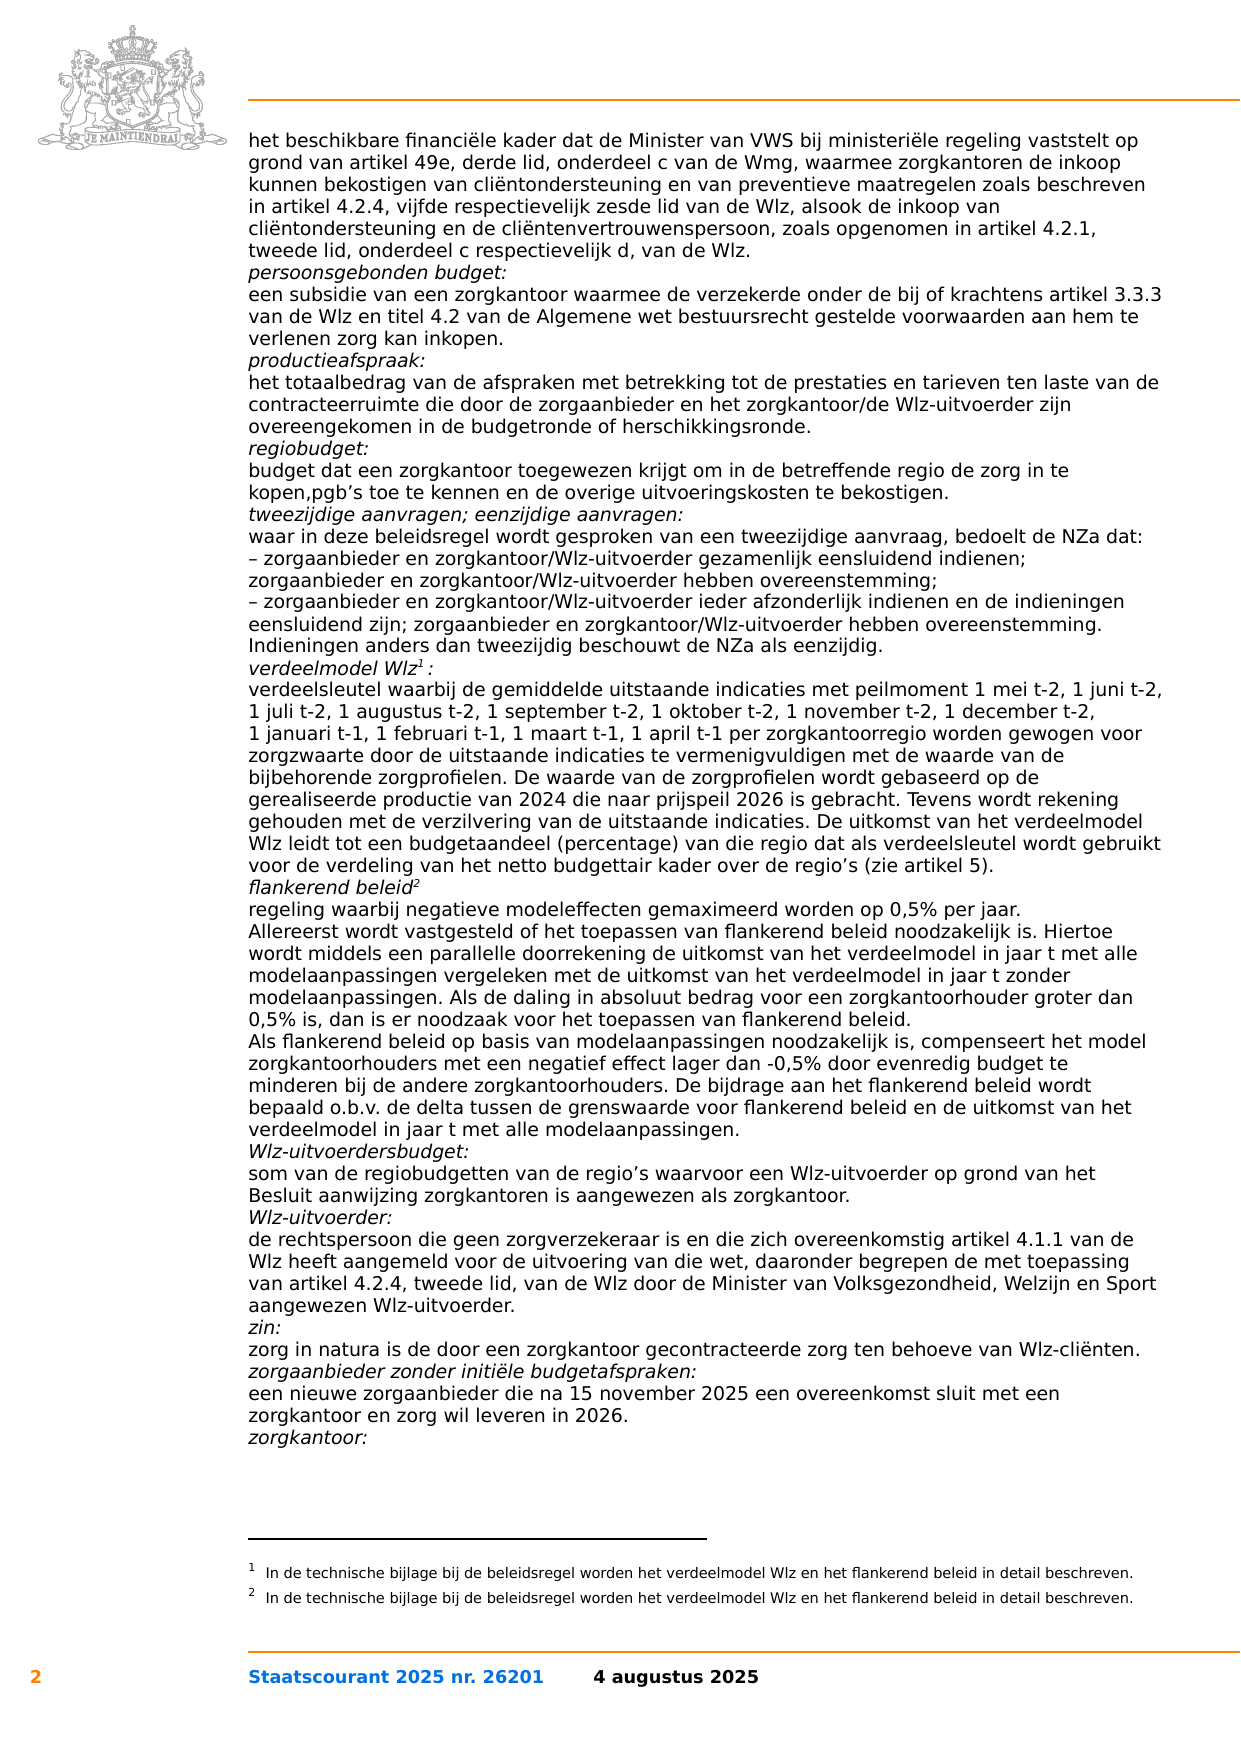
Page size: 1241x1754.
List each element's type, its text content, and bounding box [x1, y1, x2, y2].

text een nieuwe zorgaanbieder die na 15 november 2025 een overeenkomst sluit met een zorgkantoor en zorg wil leveren in 2026. [248, 1383, 1163, 1427]
text – zorgaanbieder en zorgkantoor/Wlz-uitvoerder ieder afzonderlijk indienen en de indieningen eensluidend zijn; zorgaanbieder en zorgkantoor/Wlz-uitvoerder hebben overeenstemming. [248, 591, 1163, 635]
text regeling waarbij negatieve modeleffecten gemaximeerd worden op 0,5% per jaar. [248, 899, 1163, 921]
text Wlz-uitvoerder: [248, 1207, 1163, 1229]
text zorgkantoor: [248, 1427, 1163, 1449]
text – zorgaanbieder en zorgkantoor/Wlz-uitvoerder gezamenlijk eensluidend indienen; zorgaanbieder en zorgkantoor/Wlz-uitvoerder hebben overeenstemming; [248, 547, 1163, 591]
text In de technische bijlage bij de beleidsregel worden het verdeelmodel Wlz en het flankerend beleid in detail beschreven. [248, 1561, 1163, 1583]
text som van de regiobudgetten van de regio’s waarvoor een Wlz-uitvoerder op grond van het Besluit aanwijzing zorgkantoren is aangewezen als zorgkantoor. [248, 1163, 1163, 1207]
text regiobudget: [248, 438, 1163, 459]
text waar in deze beleidsregel wordt gesproken van een tweezijdige aanvraag, bedoelt de NZa dat: [248, 526, 1163, 547]
picture [38, 25, 227, 150]
text Indieningen anders dan tweezijdig beschouwt de NZa als eenzijdig. [248, 635, 1163, 657]
text Allereerst wordt vastgesteld of het toepassen van flankerend beleid noodzakelijk is. Hiertoe wordt middels een parallelle doorrekening de uitkomst van het verdeelmodel in jaar t met alle modelaanpassingen vergeleken met de uitkomst van het verdeelmodel in jaar t zonder modelaanpassingen. Als de daling in absoluut bedrag voor een zorgkantoorhouder groter dan 0,5% is, dan is er noodzaak voor het toepassen van flankerend beleid. [248, 921, 1163, 1031]
text In de technische bijlage bij de beleidsregel worden het verdeelmodel Wlz en het flankerend beleid in detail beschreven. [248, 1586, 1163, 1608]
text persoonsgebonden budget: [248, 262, 1163, 284]
text Als flankerend beleid op basis van modelaanpassingen noodzakelijk is, compenseert het model zorgkantoorhouders met een negatief effect lager dan -0,5% door evenredig budget te minderen bij de andere zorgkantoorhouders. De bijdrage aan het flankerend beleid wordt bepaald o.b.v. de delta tussen de grenswaarde voor flankerend beleid en de uitkomst van het verdeelmodel in jaar t met alle modelaanpassingen. [248, 1031, 1163, 1141]
text Wlz-uitvoerdersbudget: [248, 1141, 1163, 1163]
text flankerend beleid [248, 877, 1163, 899]
text verdeelmodel Wlz: [248, 657, 1163, 679]
text het beschikbare financiële kader dat de Minister van VWS bij ministeriële regeling vaststelt op grond van artikel 49e, derde lid, onderdeel c van de Wmg, waarmee zorgkantoren de inkoop kunnen bekostigen van cliëntondersteuning en van preventieve maatregelen zoals beschreven in artikel 4.2.4, vijfde respectievelijk zesde lid van de Wlz, alsook de inkoop van cliëntondersteuning en de cliëntenvertrouwenspersoon, zoals opgenomen in artikel 4.2.1, tweede lid, onderdeel c respectievelijk d, van de Wlz. [248, 130, 1163, 262]
text productieafspraak: [248, 350, 1163, 372]
text de rechtspersoon die geen zorgverzekeraar is en die zich overeenkomstig artikel 4.1.1 van de Wlz heeft aangemeld voor de uitvoering van die wet, daaronder begrepen de met toepassing van artikel 4.2.4, tweede lid, van de Wlz door de Minister van Volksgezondheid, Welzijn en Sport aangewezen Wlz-uitvoerder. [248, 1229, 1163, 1317]
text zorgaanbieder zonder initiële budgetafspraken: [248, 1361, 1163, 1383]
text budget dat een zorgkantoor toegewezen krijgt om in de betreffende regio de zorg in te kopen,pgb’s toe te kennen en de overige uitvoeringskosten te bekostigen. [248, 459, 1163, 503]
text zorg in natura is de door een zorgkantoor gecontracteerde zorg ten behoeve van Wlz-cliënten. [248, 1339, 1163, 1361]
text zin: [248, 1317, 1163, 1339]
text verdeelsleutel waarbij de gemiddelde uitstaande indicaties met peilmoment 1 mei t-2, 1 juni t-2, 1 juli t-2, 1 augustus t-2, 1 september t-2, 1 oktober t-2, 1 november t-2, 1 december t-2, 1 januari t-1, 1 februari t-1, 1 maart t-1, 1 april t-1 per zorgkantoorregio worden gewogen voor zorgzwaarte door de uitstaande indicaties te vermenigvuldigen met de waarde van de bijbehorende zorgprofielen. De waarde van de zorgprofielen wordt gebaseerd op de gerealiseerde productie van 2024 die naar prijspeil 2026 is gebracht. Tevens wordt rekening gehouden met de verzilvering van de uitstaande indicaties. De uitkomst van het verdeelmodel Wlz leidt tot een budgetaandeel (percentage) van die regio dat als verdeelsleutel wordt gebruikt voor de verdeling van het netto budgettair kader over de regio’s (zie artikel 5). [248, 679, 1163, 877]
text tweezijdige aanvragen; eenzijdige aanvragen: [248, 503, 1163, 526]
text het totaalbedrag van de afspraken met betrekking tot de prestaties en tarieven ten laste van de contracteerruimte die door de zorgaanbieder en het zorgkantoor/de Wlz-uitvoerder zijn overeengekomen in de budgetronde of herschikkingsronde. [248, 372, 1163, 438]
text een subsidie van een zorgkantoor waarmee de verzekerde onder de bij of krachtens artikel 3.3.3 van de Wlz en titel 4.2 van de Algemene wet bestuursrecht gestelde voorwaarden aan hem te verlenen zorg kan inkopen. [248, 284, 1163, 350]
